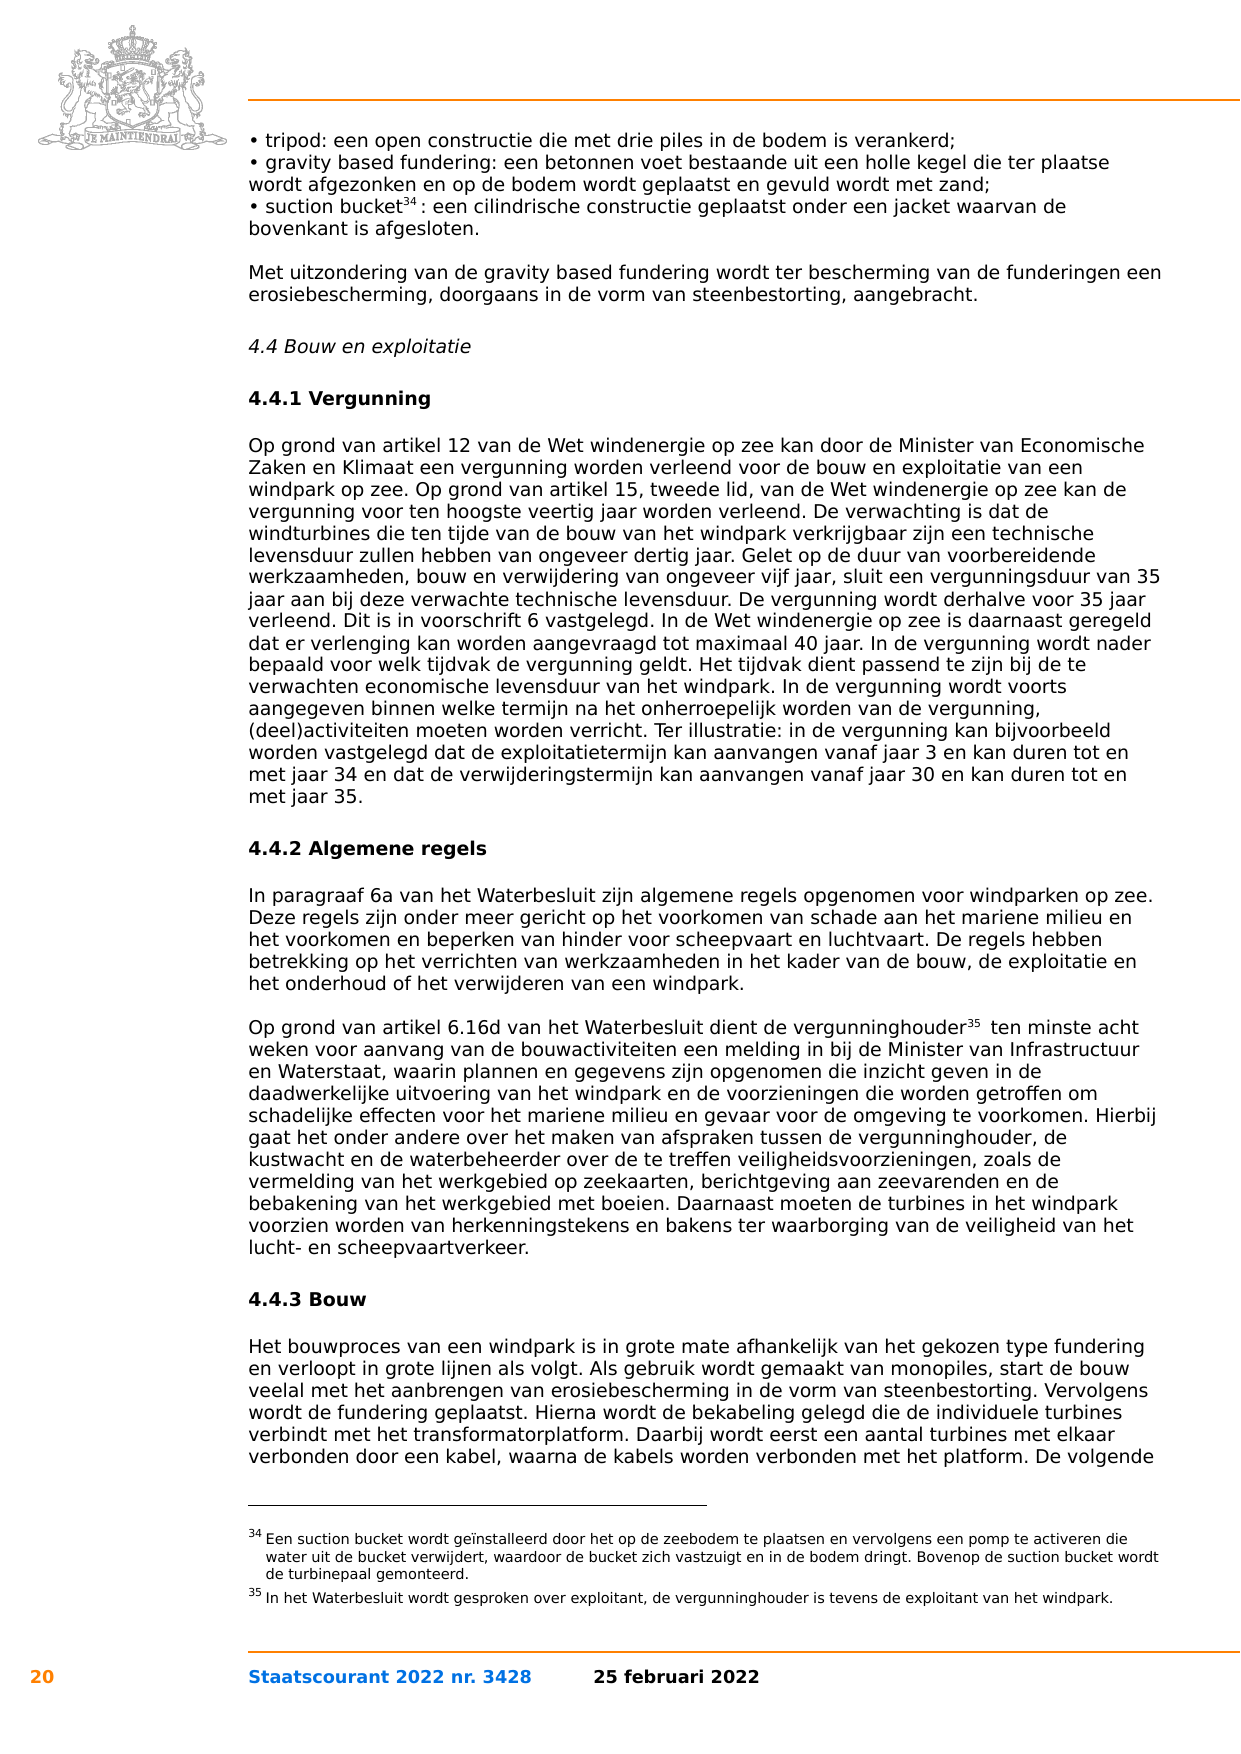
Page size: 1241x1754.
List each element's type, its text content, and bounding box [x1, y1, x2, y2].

text • tripod: een open constructie die met drie piles in de bodem is verankerd; [248, 130, 1163, 152]
text Een suction bucket wordt geïnstalleerd door het op de zeebodem te plaatsen en vervolgens een pomp te activeren die water uit de bucket verwijdert, waardoor de bucket zich vastzuigt en in de bodem dringt. Bovenop de suction bucket wordt de turbinepaal gemonteerd. [248, 1527, 1163, 1583]
text • suction bucket: een cilindrische constructie geplaatst onder een jacket waarvan de bovenkant is afgesloten. [248, 196, 1163, 240]
picture [38, 25, 227, 150]
subtitle 4.4 Bouw en exploitatie [248, 336, 1163, 358]
text In het Waterbesluit wordt gesproken over exploitant, de vergunninghouder is tevens de exploitant van het windpark. [248, 1586, 1163, 1608]
subtitle 4.4.3 Bouw [248, 1289, 1163, 1311]
text Het bouwproces van een windpark is in grote mate afhankelijk van het gekozen type fundering en verloopt in grote lijnen als volgt. Als gebruik wordt gemaakt van monopiles, start de bouw veelal met het aanbrengen van erosiebescherming in de vorm van steenbestorting. Vervolgens wordt de fundering geplaatst. Hierna wordt de bekabeling gelegd die de individuele turbines verbindt met het transformatorplatform. Daarbij wordt eerst een aantal turbines met elkaar verbonden door een kabel, waarna de kabels worden verbonden met het platform. De volgende [248, 1336, 1163, 1468]
subtitle 4.4.2 Algemene regels [248, 838, 1163, 860]
text Op grond van artikel 12 van de Wet windenergie op zee kan door de Minister van Economische Zaken en Klimaat een vergunning worden verleend voor de bouw en exploitatie van een windpark op zee. Op grond van artikel 15, tweede lid, van de Wet windenergie op zee kan de vergunning voor ten hoogste veertig jaar worden verleend. De verwachting is dat de windturbines die ten tijde van de bouw van het windpark verkrijgbaar zijn een technische levensduur zullen hebben van ongeveer dertig jaar. Gelet op de duur van voorbereidende werkzaamheden, bouw en verwijdering van ongeveer vijf jaar, sluit een vergunningsduur van 35 jaar aan bij deze verwachte technische levensduur. De vergunning wordt derhalve voor 35 jaar verleend. Dit is in voorschrift 6 vastgelegd. In de Wet windenergie op zee is daarnaast geregeld dat er verlenging kan worden aangevraagd tot maximaal 40 jaar. In de vergunning wordt nader bepaald voor welk tijdvak de vergunning geldt. Het tijdvak dient passend te zijn bij de te verwachten economische levensduur van het windpark. In de vergunning wordt voorts aangegeven binnen welke termijn na het onherroepelijk worden van de vergunning, (deel)activiteiten moeten worden verricht. Ter illustratie: in de vergunning kan bijvoorbeeld worden vastgelegd dat de exploitatietermijn kan aanvangen vanaf jaar 3 en kan duren tot en met jaar 34 en dat de verwijderingstermijn kan aanvangen vanaf jaar 30 en kan duren tot en met jaar 35. [248, 434, 1163, 808]
subtitle 4.4.1 Vergunning [248, 388, 1163, 409]
text In paragraaf 6a van het Waterbesluit zijn algemene regels opgenomen voor windparken op zee. Deze regels zijn onder meer gericht op het voorkomen van schade aan het mariene milieu en het voorkomen en beperken van hinder voor scheepvaart en luchtvaart. De regels hebben betrekking op het verrichten van werkzaamheden in het kader van de bouw, de exploitatie en het onderhoud of het verwijderen van een windpark. [248, 885, 1163, 995]
text • gravity based fundering: een betonnen voet bestaande uit een holle kegel die ter plaatse wordt afgezonken en op de bodem wordt geplaatst en gevuld wordt met zand; [248, 152, 1163, 196]
text Met uitzondering van de gravity based fundering wordt ter bescherming van de funderingen een erosiebescherming, doorgaans in de vorm van steenbestorting, aangebracht. [248, 262, 1163, 306]
text Op grond van artikel 6.16d van het Waterbesluit dient de vergunninghouder ten minste acht weken voor aanvang van de bouwactiviteiten een melding in bij de Minister van Infrastructuur en Waterstaat, waarin plannen en gegevens zijn opgenomen die inzicht geven in de daadwerkelijke uitvoering van het windpark en de voorzieningen die worden getroffen om schadelijke effecten voor het mariene milieu en gevaar voor de omgeving te voorkomen. Hierbij gaat het onder andere over het maken van afspraken tussen de vergunninghouder, de kustwacht en de waterbeheerder over de te treffen veiligheidsvoorzieningen, zoals de vermelding van het werkgebied op zeekaarten, berichtgeving aan zeevarenden en de bebakening van het werkgebied met boeien. Daarnaast moeten de turbines in het windpark voorzien worden van herkenningstekens en bakens ter waarborging van de veiligheid van het lucht- en scheepvaartverkeer. [248, 1017, 1163, 1259]
